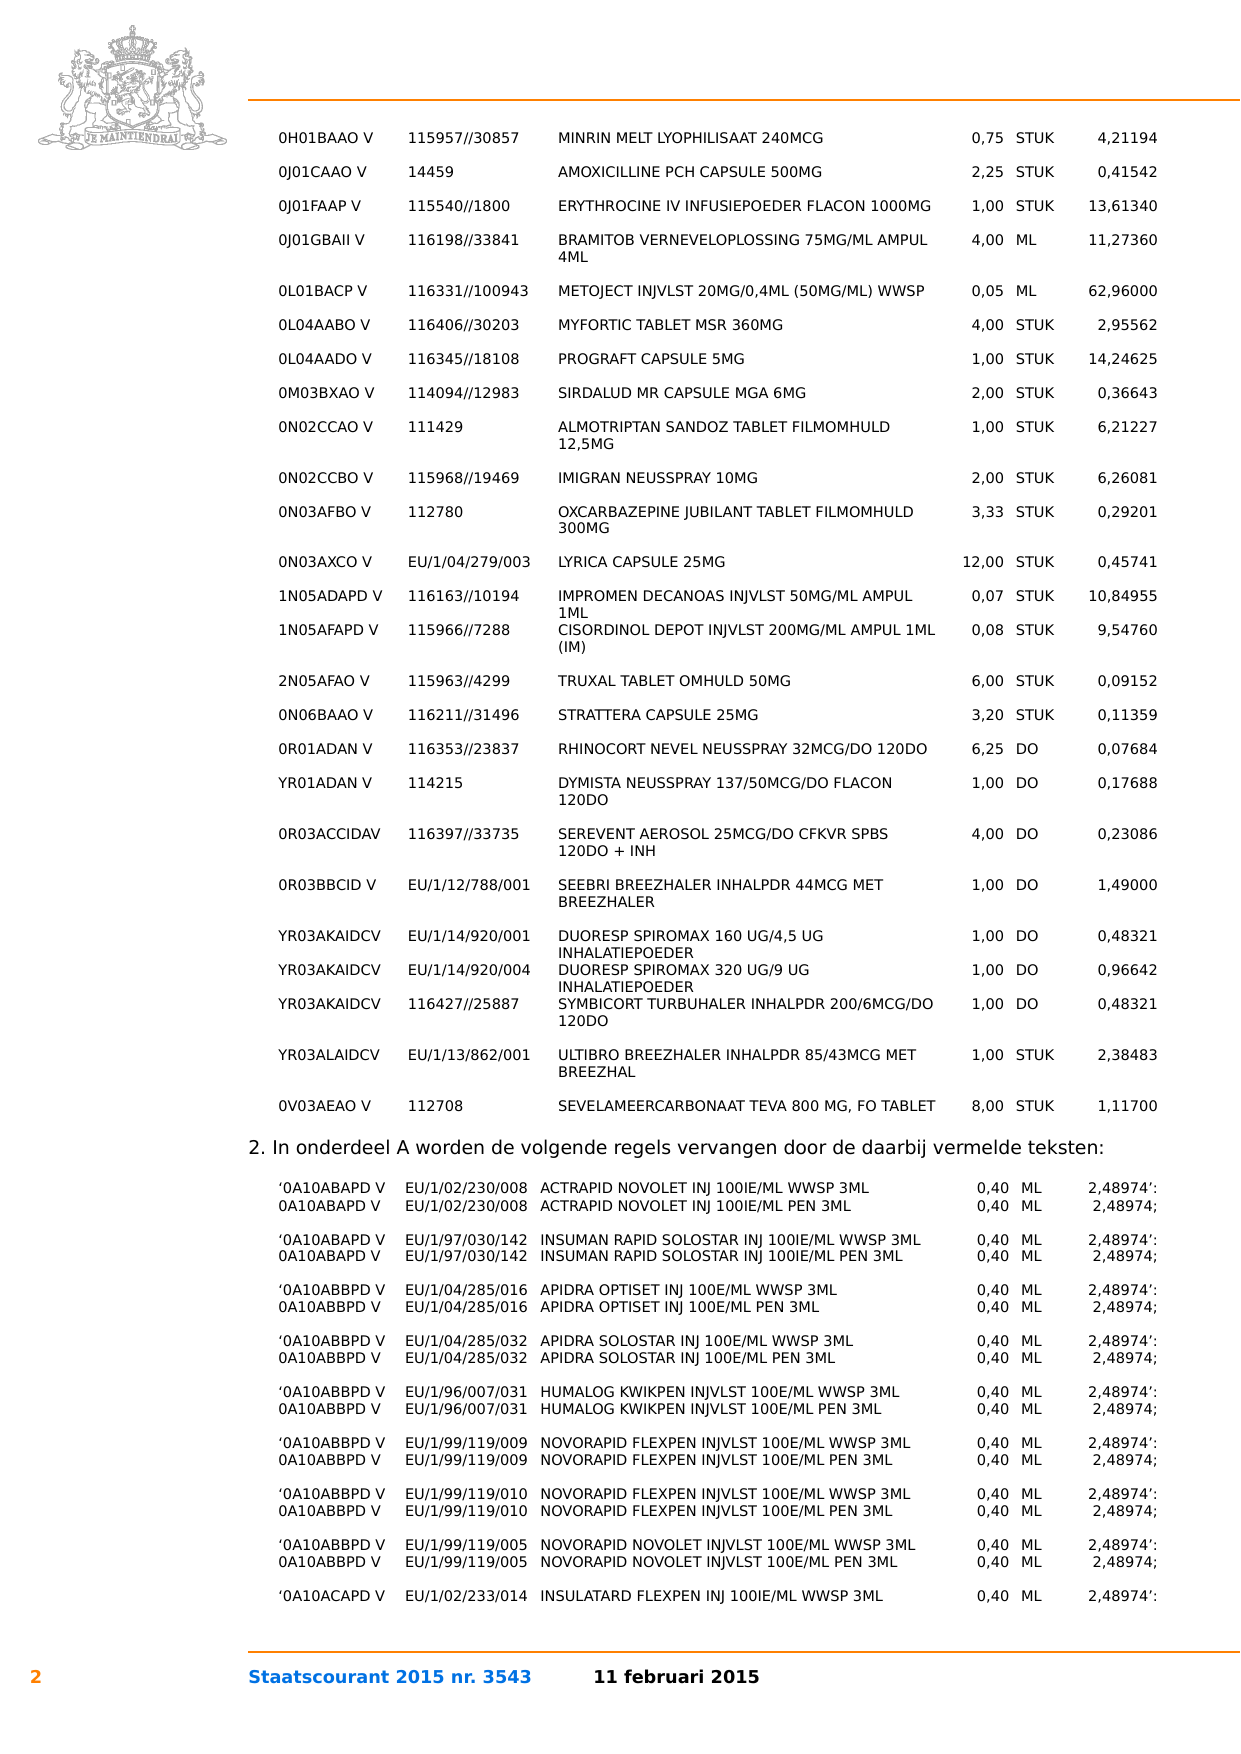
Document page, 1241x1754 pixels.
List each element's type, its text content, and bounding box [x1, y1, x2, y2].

table_cell 0N03AXCO V [278, 554, 402, 571]
table_cell 0,40 [965, 1537, 1015, 1554]
table_cell [950, 809, 1010, 826]
table_cell HUMALOG KWIKPEN INJVLST 100E/ML PEN 3ML [534, 1401, 965, 1418]
table_cell [1075, 809, 1163, 826]
table_cell [552, 809, 949, 826]
table_cell 0V03AEAO V [278, 1098, 402, 1115]
table_cell SIRDALUD MR CAPSULE MGA 6MG [552, 385, 949, 402]
table_cell 115963//4299 [402, 673, 552, 690]
table_cell [552, 1081, 949, 1098]
table_cell [399, 1367, 534, 1384]
table_cell 116211//31496 [402, 707, 552, 724]
table_cell [552, 1030, 949, 1047]
table_cell [1080, 1571, 1163, 1588]
table_cell 14,24625 [1075, 351, 1163, 368]
table_cell 116331//100943 [402, 283, 552, 300]
table_cell [1010, 911, 1075, 928]
table_cell 6,25 [950, 741, 1010, 758]
table_cell STUK [1010, 385, 1075, 402]
table_cell YR03AKAIDCV [278, 996, 402, 1030]
table_cell [1010, 571, 1075, 588]
table_cell 0,09152 [1075, 673, 1163, 690]
table_cell [402, 402, 552, 418]
table_cell EU/1/14/920/001 [402, 928, 552, 962]
table_cell [1075, 147, 1163, 164]
table_cell ‘0A10ABBPD V [278, 1333, 399, 1350]
table_cell 6,00 [950, 673, 1010, 690]
table_header ML [1015, 1180, 1080, 1197]
table_cell 0R03ACCIDAV [278, 826, 402, 860]
table_cell DO [1010, 928, 1075, 962]
table_cell 116345//18108 [402, 351, 552, 368]
table_cell 0,40 [965, 1231, 1015, 1248]
table_cell [950, 486, 1010, 503]
table_cell 0,40 [965, 1248, 1015, 1265]
table_cell [402, 1081, 552, 1098]
table_cell [1010, 486, 1075, 503]
table_cell 0,40 [965, 1503, 1015, 1520]
table_cell [278, 402, 402, 418]
table_cell [402, 690, 552, 707]
table_cell [552, 334, 949, 351]
table_cell EU/1/97/030/142 [399, 1248, 534, 1265]
table_cell 0A10ABBPD V [278, 1503, 399, 1520]
table_cell SEEBRI BREEZHALER INHALPDR 44MCG MET BREEZHALER [552, 877, 949, 911]
table_cell [950, 571, 1010, 588]
table_cell [399, 1265, 534, 1282]
table_cell 116397//33735 [402, 826, 552, 860]
table_cell 0A10ABBPD V [278, 1452, 399, 1469]
table_cell 2,48974; [1080, 1554, 1163, 1571]
table_cell [1010, 453, 1075, 469]
table_cell DO [1010, 996, 1075, 1030]
table_cell [399, 1316, 534, 1333]
table_cell EU/1/02/230/008 [399, 1198, 534, 1214]
table_cell HUMALOG KWIKPEN INJVLST 100E/ML WWSP 3ML [534, 1384, 965, 1401]
table_cell [1075, 538, 1163, 554]
table_cell [950, 402, 1010, 418]
table_cell [534, 1571, 965, 1588]
table_cell 1N05AFAPD V [278, 622, 402, 656]
table_cell EU/1/99/119/010 [399, 1503, 534, 1520]
table_cell [552, 147, 949, 164]
table_cell [950, 758, 1010, 775]
table_cell [534, 1418, 965, 1435]
table_cell 2,48974; [1080, 1198, 1163, 1214]
table_cell 0J01CAAO V [278, 164, 402, 181]
table_cell 3,20 [950, 707, 1010, 724]
table_cell [1010, 368, 1075, 384]
table_cell EU/1/99/119/010 [399, 1486, 534, 1503]
table_cell ERYTHROCINE IV INFUSIEPOEDER FLACON 1000MG [552, 198, 949, 215]
table_cell 116353//23837 [402, 741, 552, 758]
table_cell STUK [1010, 504, 1075, 537]
table_cell DUORESP SPIROMAX 320 UG/9 UG INHALATIEPOEDER [552, 962, 949, 996]
table_cell EU/1/04/285/032 [399, 1350, 534, 1367]
table_cell INSUMAN RAPID SOLOSTAR INJ 100IE/ML PEN 3ML [534, 1248, 965, 1265]
table_cell 2,48974’: [1080, 1537, 1163, 1554]
table_cell 1,00 [950, 962, 1010, 996]
table_cell EU/1/04/279/003 [402, 554, 552, 571]
table_cell SYMBICORT TURBUHALER INHALPDR 200/6MCG/DO 120DO [552, 996, 949, 1030]
table_cell [552, 300, 949, 317]
table_cell STUK [1010, 1098, 1075, 1115]
table_cell [1075, 266, 1163, 283]
table_cell 0,45741 [1075, 554, 1163, 571]
table_cell [402, 266, 552, 283]
table_cell [1015, 1520, 1080, 1537]
table_cell [552, 724, 949, 741]
table_cell EU/1/12/788/001 [402, 877, 552, 911]
table_cell SEVELAMEERCARBONAAT TEVA 800 MG, FO TABLET [552, 1098, 949, 1115]
table_cell [1080, 1265, 1163, 1282]
table_cell 2,38483 [1075, 1047, 1163, 1081]
table_cell 112780 [402, 504, 552, 537]
table_header ‘0A10ABAPD V [278, 1180, 399, 1197]
table_cell APIDRA SOLOSTAR INJ 100E/ML PEN 3ML [534, 1350, 965, 1367]
table_cell [552, 860, 949, 877]
table_cell [552, 486, 949, 503]
table_cell [1075, 724, 1163, 741]
table_cell DO [1010, 826, 1075, 860]
table_header 0,40 [965, 1180, 1015, 1197]
table_cell EU/1/04/285/016 [399, 1282, 534, 1299]
table_cell ‘0A10ACAPD V [278, 1588, 399, 1605]
table_cell [278, 860, 402, 877]
table_cell 0,40 [965, 1198, 1015, 1214]
table_cell [278, 1571, 399, 1588]
table_cell 0,40 [965, 1435, 1015, 1452]
table_cell [278, 1367, 399, 1384]
table_cell [1075, 1081, 1163, 1098]
table_cell [1075, 181, 1163, 198]
table_cell [1080, 1520, 1163, 1537]
table_cell [552, 571, 949, 588]
table_cell LYRICA CAPSULE 25MG [552, 554, 949, 571]
table_cell STUK [1010, 317, 1075, 334]
table_cell ‘0A10ABBPD V [278, 1435, 399, 1452]
table_cell [1010, 1081, 1075, 1098]
table_cell 0,41542 [1075, 164, 1163, 181]
table_cell [1075, 1030, 1163, 1047]
table_cell STUK [1010, 164, 1075, 181]
table_cell 115957//30857 [402, 130, 552, 147]
table_cell APIDRA OPTISET INJ 100E/ML WWSP 3ML [534, 1282, 965, 1299]
table_cell [950, 266, 1010, 283]
table_cell 0,36643 [1075, 385, 1163, 402]
table_cell 1,00 [950, 877, 1010, 911]
table_cell 114094//12983 [402, 385, 552, 402]
table_cell EU/1/99/119/009 [399, 1435, 534, 1452]
table_cell [950, 147, 1010, 164]
table_cell [278, 215, 402, 232]
table_cell [965, 1520, 1015, 1537]
table_cell 2,00 [950, 385, 1010, 402]
table_cell [534, 1265, 965, 1282]
table_cell 0R03BBCID V [278, 877, 402, 911]
table_cell [278, 1520, 399, 1537]
table_cell INSUMAN RAPID SOLOSTAR INJ 100IE/ML WWSP 3ML [534, 1231, 965, 1248]
table_cell EU/1/99/119/005 [399, 1554, 534, 1571]
table_cell [552, 911, 949, 928]
table_cell [1010, 215, 1075, 232]
table_cell [402, 724, 552, 741]
table_cell [552, 690, 949, 707]
table_cell [1015, 1265, 1080, 1282]
table_cell 0,17688 [1075, 775, 1163, 809]
table_cell [278, 368, 402, 384]
table_cell 3,33 [950, 504, 1010, 537]
table_cell [1075, 215, 1163, 232]
table_cell ML [1015, 1452, 1080, 1469]
table_cell EU/1/13/862/001 [402, 1047, 552, 1081]
table_cell [1015, 1214, 1080, 1231]
table_cell [552, 538, 949, 554]
table_cell 0J01GBAII V [278, 232, 402, 266]
table_cell [278, 266, 402, 283]
table_cell [552, 368, 949, 384]
table_cell [402, 215, 552, 232]
table_cell ML [1015, 1537, 1080, 1554]
table_cell [950, 1030, 1010, 1047]
table_cell [402, 147, 552, 164]
table_cell 2,48974’: [1080, 1435, 1163, 1452]
table_cell 2,48974’: [1080, 1231, 1163, 1248]
table_cell [1015, 1367, 1080, 1384]
table_cell [402, 300, 552, 317]
table_cell 11,27360 [1075, 232, 1163, 266]
table_cell 0N06BAAO V [278, 707, 402, 724]
table_cell NOVORAPID FLEXPEN INJVLST 100E/ML PEN 3ML [534, 1503, 965, 1520]
table_cell ML [1015, 1554, 1080, 1571]
table_cell [1010, 1030, 1075, 1047]
table_cell [950, 215, 1010, 232]
table_cell [278, 1418, 399, 1435]
table_cell [278, 911, 402, 928]
table_cell STUK [1010, 419, 1075, 452]
table_cell [965, 1367, 1015, 1384]
table_cell 0L04AADO V [278, 351, 402, 368]
table_cell 111429 [402, 419, 552, 452]
table_cell ML [1015, 1333, 1080, 1350]
table_cell 0A10ABAPD V [278, 1248, 399, 1265]
table_cell [965, 1214, 1015, 1231]
table_cell [1075, 486, 1163, 503]
table_cell [1015, 1316, 1080, 1333]
table_cell YR03ALAIDCV [278, 1047, 402, 1081]
table_cell [278, 1265, 399, 1282]
table_cell [552, 453, 949, 469]
table_cell [278, 809, 402, 826]
table_cell APIDRA OPTISET INJ 100E/ML PEN 3ML [534, 1299, 965, 1316]
table_cell [278, 1316, 399, 1333]
table_cell DYMISTA NEUSSPRAY 137/50MCG/DO FLACON 120DO [552, 775, 949, 809]
table_cell YR03AKAIDCV [278, 962, 402, 996]
table_cell PROGRAFT CAPSULE 5MG [552, 351, 949, 368]
table_cell ML [1015, 1503, 1080, 1520]
table_cell NOVORAPID FLEXPEN INJVLST 100E/ML PEN 3ML [534, 1452, 965, 1469]
table_cell METOJECT INJVLST 20MG/0,4ML (50MG/ML) WWSP [552, 283, 949, 300]
table_cell ML [1015, 1248, 1080, 1265]
table_cell 2,48974’: [1080, 1588, 1163, 1605]
table_cell 114215 [402, 775, 552, 809]
table_cell 0R01ADAN V [278, 741, 402, 758]
table_cell 0N02CCAO V [278, 419, 402, 452]
table_cell MYFORTIC TABLET MSR 360MG [552, 317, 949, 334]
table_cell 0,05 [950, 283, 1010, 300]
table_cell 12,00 [950, 554, 1010, 571]
table_cell STUK [1010, 198, 1075, 215]
table_cell EU/1/02/233/014 [399, 1588, 534, 1605]
table_cell EU/1/96/007/031 [399, 1401, 534, 1418]
table_cell [1010, 724, 1075, 741]
table_cell [965, 1469, 1015, 1486]
table_cell [534, 1469, 965, 1486]
table_cell [278, 571, 402, 588]
table_cell [402, 911, 552, 928]
table_cell [402, 538, 552, 554]
table_cell [1015, 1469, 1080, 1486]
table_cell [399, 1214, 534, 1231]
table_cell 2,48974; [1080, 1401, 1163, 1418]
table_cell [534, 1214, 965, 1231]
table_cell [278, 334, 402, 351]
table_cell [399, 1418, 534, 1435]
table_cell 0,40 [965, 1350, 1015, 1367]
table_cell ML [1015, 1384, 1080, 1401]
table_cell [1010, 690, 1075, 707]
table_cell [950, 690, 1010, 707]
table_cell 1,00 [950, 775, 1010, 809]
table_cell ML [1015, 1486, 1080, 1503]
table_cell NOVORAPID FLEXPEN INJVLST 100E/ML WWSP 3ML [534, 1486, 965, 1503]
table_cell [1010, 656, 1075, 673]
table_cell EU/1/04/285/016 [399, 1299, 534, 1316]
table_cell [552, 402, 949, 418]
table_cell [950, 656, 1010, 673]
table_cell DO [1010, 775, 1075, 809]
table_cell CISORDINOL DEPOT INJVLST 200MG/ML AMPUL 1ML (IM) [552, 622, 949, 656]
table_cell 1N05ADAPD V [278, 588, 402, 622]
table_cell [1010, 181, 1075, 198]
table_cell 9,54760 [1075, 622, 1163, 656]
table_cell DO [1010, 877, 1075, 911]
table_cell [1080, 1367, 1163, 1384]
table_cell [402, 453, 552, 469]
table_cell STUK [1010, 470, 1075, 486]
table_cell 0A10ABBPD V [278, 1401, 399, 1418]
table_cell [402, 809, 552, 826]
table_cell ‘0A10ABBPD V [278, 1486, 399, 1503]
table_cell 1,00 [950, 419, 1010, 452]
table_cell [950, 300, 1010, 317]
table_cell TRUXAL TABLET OMHULD 50MG [552, 673, 949, 690]
table_cell IMIGRAN NEUSSPRAY 10MG [552, 470, 949, 486]
table_cell 2,48974; [1080, 1299, 1163, 1316]
table_cell 4,00 [950, 232, 1010, 266]
table_cell [1075, 571, 1163, 588]
table_cell 2,00 [950, 470, 1010, 486]
table_cell [402, 181, 552, 198]
table_cell 116198//33841 [402, 232, 552, 266]
table_cell 112708 [402, 1098, 552, 1115]
table_cell 13,61340 [1075, 198, 1163, 215]
table_cell [950, 453, 1010, 469]
table_cell YR03AKAIDCV [278, 928, 402, 962]
table_cell 0,40 [965, 1282, 1015, 1299]
table_cell 0M03BXAO V [278, 385, 402, 402]
table_cell 1,00 [950, 1047, 1010, 1081]
table_cell 2,48974’: [1080, 1384, 1163, 1401]
table_cell [1010, 538, 1075, 554]
table_cell [1010, 402, 1075, 418]
table_cell STRATTERA CAPSULE 25MG [552, 707, 949, 724]
table_cell ‘0A10ABBPD V [278, 1282, 399, 1299]
table_cell ‘0A10ABBPD V [278, 1384, 399, 1401]
table_cell 0,29201 [1075, 504, 1163, 537]
table_cell [950, 334, 1010, 351]
table_cell RHINOCORT NEVEL NEUSSPRAY 32MCG/DO 120DO [552, 741, 949, 758]
table_cell 115966//7288 [402, 622, 552, 656]
table_header ACTRAPID NOVOLET INJ 100IE/ML WWSP 3ML [534, 1180, 965, 1197]
table_cell DO [1010, 741, 1075, 758]
table_cell [278, 758, 402, 775]
table_cell 6,26081 [1075, 470, 1163, 486]
table_cell STUK [1010, 554, 1075, 571]
table_cell 115968//19469 [402, 470, 552, 486]
table_cell ML [1015, 1299, 1080, 1316]
table_cell 0,48321 [1075, 996, 1163, 1030]
picture [38, 25, 227, 150]
table_cell 8,00 [950, 1098, 1010, 1115]
table_cell 4,21194 [1075, 130, 1163, 147]
table_cell IMPROMEN DECANOAS INJVLST 50MG/ML AMPUL 1ML [552, 588, 949, 622]
table_cell [1010, 266, 1075, 283]
table_cell EU/1/04/285/032 [399, 1333, 534, 1350]
table_cell STUK [1010, 673, 1075, 690]
table_cell OXCARBAZEPINE JUBILANT TABLET FILMOMHULD 300MG [552, 504, 949, 537]
table_cell 1,00 [950, 928, 1010, 962]
table_cell 0,40 [965, 1333, 1015, 1350]
table_cell AMOXICILLINE PCH CAPSULE 500MG [552, 164, 949, 181]
table_cell [950, 1081, 1010, 1098]
table_cell MINRIN MELT LYOPHILISAAT 240MCG [552, 130, 949, 147]
table_cell [402, 656, 552, 673]
table_cell EU/1/99/119/009 [399, 1452, 534, 1469]
table_cell [950, 724, 1010, 741]
table_cell ML [1015, 1231, 1080, 1248]
table_cell 0,96642 [1075, 962, 1163, 996]
table_cell BRAMITOB VERNEVELOPLOSSING 75MG/ML AMPUL 4ML [552, 232, 949, 266]
table_cell [1010, 860, 1075, 877]
table_cell 115540//1800 [402, 198, 552, 215]
table_cell [278, 1214, 399, 1231]
table_cell 0,40 [965, 1588, 1015, 1605]
table_cell [1080, 1316, 1163, 1333]
table_cell [1080, 1418, 1163, 1435]
table_cell 2,48974’: [1080, 1282, 1163, 1299]
table_header EU/1/02/230/008 [399, 1180, 534, 1197]
table_cell [1010, 758, 1075, 775]
table_cell [1010, 334, 1075, 351]
table_cell [1015, 1418, 1080, 1435]
table_cell SEREVENT AEROSOL 25MCG/DO CFKVR SPBS 120DO + INH [552, 826, 949, 860]
table_cell [534, 1316, 965, 1333]
table_cell [965, 1418, 1015, 1435]
table_cell 0,40 [965, 1401, 1015, 1418]
table_cell 0,40 [965, 1452, 1015, 1469]
table_cell EU/1/96/007/031 [399, 1384, 534, 1401]
table_cell 0,23086 [1075, 826, 1163, 860]
table_cell 10,84955 [1075, 588, 1163, 622]
table_cell [950, 538, 1010, 554]
table_cell [278, 724, 402, 741]
table_cell [402, 571, 552, 588]
table_cell [278, 1030, 402, 1047]
table_cell 1,00 [950, 996, 1010, 1030]
table_cell NOVORAPID NOVOLET INJVLST 100E/ML WWSP 3ML [534, 1537, 965, 1554]
table_cell 0,48321 [1075, 928, 1163, 962]
table_cell [1075, 453, 1163, 469]
table_cell [552, 758, 949, 775]
table_cell [1080, 1469, 1163, 1486]
table_cell [1010, 809, 1075, 826]
table_cell 0,08 [950, 622, 1010, 656]
table_cell ML [1015, 1588, 1080, 1605]
table_cell [399, 1571, 534, 1588]
table_cell 0,40 [965, 1554, 1015, 1571]
table_cell 0,07684 [1075, 741, 1163, 758]
table_cell [278, 300, 402, 317]
table_cell [1075, 368, 1163, 384]
table_cell [278, 181, 402, 198]
table_cell 2,48974; [1080, 1452, 1163, 1469]
table_cell [950, 368, 1010, 384]
table_cell 116427//25887 [402, 996, 552, 1030]
table_cell 62,96000 [1075, 283, 1163, 300]
table_cell ACTRAPID NOVOLET INJ 100IE/ML PEN 3ML [534, 1198, 965, 1214]
table_cell [1010, 147, 1075, 164]
table_cell 0N03AFBO V [278, 504, 402, 537]
table_cell [278, 538, 402, 554]
table_cell YR01ADAN V [278, 775, 402, 809]
table_cell STUK [1010, 622, 1075, 656]
table_cell [1015, 1571, 1080, 1588]
table_cell 2,25 [950, 164, 1010, 181]
table_cell ULTIBRO BREEZHALER INHALPDR 85/43MCG MET BREEZHAL [552, 1047, 949, 1081]
table_cell [278, 147, 402, 164]
table_cell [965, 1316, 1015, 1333]
table_cell EU/1/97/030/142 [399, 1231, 534, 1248]
table_cell [399, 1520, 534, 1537]
table_cell NOVORAPID NOVOLET INJVLST 100E/ML PEN 3ML [534, 1554, 965, 1571]
table_cell 0,40 [965, 1299, 1015, 1316]
table_cell [1075, 334, 1163, 351]
table_cell ‘0A10ABBPD V [278, 1537, 399, 1554]
table_cell STUK [1010, 1047, 1075, 1081]
table_cell [402, 368, 552, 384]
table_cell 1,11700 [1075, 1098, 1163, 1115]
table_cell 0A10ABBPD V [278, 1554, 399, 1571]
table_cell DUORESP SPIROMAX 160 UG/4,5 UG INHALATIEPOEDER [552, 928, 949, 962]
table_cell 2,48974; [1080, 1503, 1163, 1520]
table_cell [278, 656, 402, 673]
table_cell [965, 1571, 1015, 1588]
table_cell [402, 1030, 552, 1047]
text 2. In onderdeel A worden de volgende regels vervangen door de daarbij vermelde teksten: [248, 1137, 1163, 1158]
table_cell ALMOTRIPTAN SANDOZ TABLET FILMOMHULD 12,5MG [552, 419, 949, 452]
table_cell 4,00 [950, 826, 1010, 860]
table_cell ‘0A10ABAPD V [278, 1231, 399, 1248]
table_cell STUK [1010, 130, 1075, 147]
table_cell ML [1015, 1350, 1080, 1367]
table_cell INSULATARD FLEXPEN INJ 100IE/ML WWSP 3ML [534, 1588, 965, 1605]
table_cell NOVORAPID FLEXPEN INJVLST 100E/ML WWSP 3ML [534, 1435, 965, 1452]
table_cell 2N05AFAO V [278, 673, 402, 690]
table_cell [1075, 656, 1163, 673]
table_cell 1,00 [950, 351, 1010, 368]
table_cell 2,95562 [1075, 317, 1163, 334]
table_cell 0,75 [950, 130, 1010, 147]
table_cell [552, 215, 949, 232]
table_cell 1,49000 [1075, 877, 1163, 911]
table_cell 0J01FAAP V [278, 198, 402, 215]
table_cell ML [1010, 283, 1075, 300]
table_cell [950, 911, 1010, 928]
table_cell ML [1010, 232, 1075, 266]
table_cell 0N02CCBO V [278, 470, 402, 486]
table_cell [1075, 758, 1163, 775]
table_cell [402, 758, 552, 775]
table_cell STUK [1010, 588, 1075, 622]
table_cell [950, 181, 1010, 198]
table_cell STUK [1010, 351, 1075, 368]
table_cell [534, 1367, 965, 1384]
table_cell [278, 453, 402, 469]
table_cell [402, 486, 552, 503]
table_cell 0A10ABBPD V [278, 1350, 399, 1367]
table_cell 0A10ABAPD V [278, 1198, 399, 1214]
table_cell [278, 690, 402, 707]
table_cell 0H01BAAO V [278, 130, 402, 147]
table_cell [278, 1081, 402, 1098]
table_cell [1075, 911, 1163, 928]
table_cell 6,21227 [1075, 419, 1163, 452]
table_cell 0A10ABBPD V [278, 1299, 399, 1316]
table_cell 2,48974; [1080, 1248, 1163, 1265]
table_cell [402, 860, 552, 877]
table_cell 14459 [402, 164, 552, 181]
table_cell 4,00 [950, 317, 1010, 334]
table_cell [1075, 402, 1163, 418]
table_cell 0,11359 [1075, 707, 1163, 724]
table_cell EU/1/99/119/005 [399, 1537, 534, 1554]
table_cell [965, 1265, 1015, 1282]
table_header 2,48974’: [1080, 1180, 1163, 1197]
table_cell 0,40 [965, 1486, 1015, 1503]
table_cell [402, 334, 552, 351]
table_cell 116406//30203 [402, 317, 552, 334]
table_cell ML [1015, 1435, 1080, 1452]
table_cell STUK [1010, 707, 1075, 724]
table_cell [1010, 300, 1075, 317]
table_cell [534, 1520, 965, 1537]
table_cell 2,48974; [1080, 1350, 1163, 1367]
table_cell 1,00 [950, 198, 1010, 215]
table_cell [1075, 300, 1163, 317]
table_cell [1080, 1214, 1163, 1231]
table_cell [1075, 690, 1163, 707]
table_cell 0L01BACP V [278, 283, 402, 300]
table_cell [278, 486, 402, 503]
table_cell [278, 1469, 399, 1486]
table_cell 2,48974’: [1080, 1333, 1163, 1350]
table_cell 2,48974’: [1080, 1486, 1163, 1503]
table_cell EU/1/14/920/004 [402, 962, 552, 996]
table_cell ML [1015, 1282, 1080, 1299]
table_cell [1075, 860, 1163, 877]
table_cell 0,40 [965, 1384, 1015, 1401]
table_cell 0,07 [950, 588, 1010, 622]
table_cell [552, 266, 949, 283]
table_cell [552, 656, 949, 673]
table_cell [552, 181, 949, 198]
table_cell ML [1015, 1198, 1080, 1214]
table_cell 0L04AABO V [278, 317, 402, 334]
table_cell [950, 860, 1010, 877]
table_cell DO [1010, 962, 1075, 996]
table_cell [399, 1469, 534, 1486]
table_cell ML [1015, 1401, 1080, 1418]
table_cell 116163//10194 [402, 588, 552, 622]
table_cell APIDRA SOLOSTAR INJ 100E/ML WWSP 3ML [534, 1333, 965, 1350]
